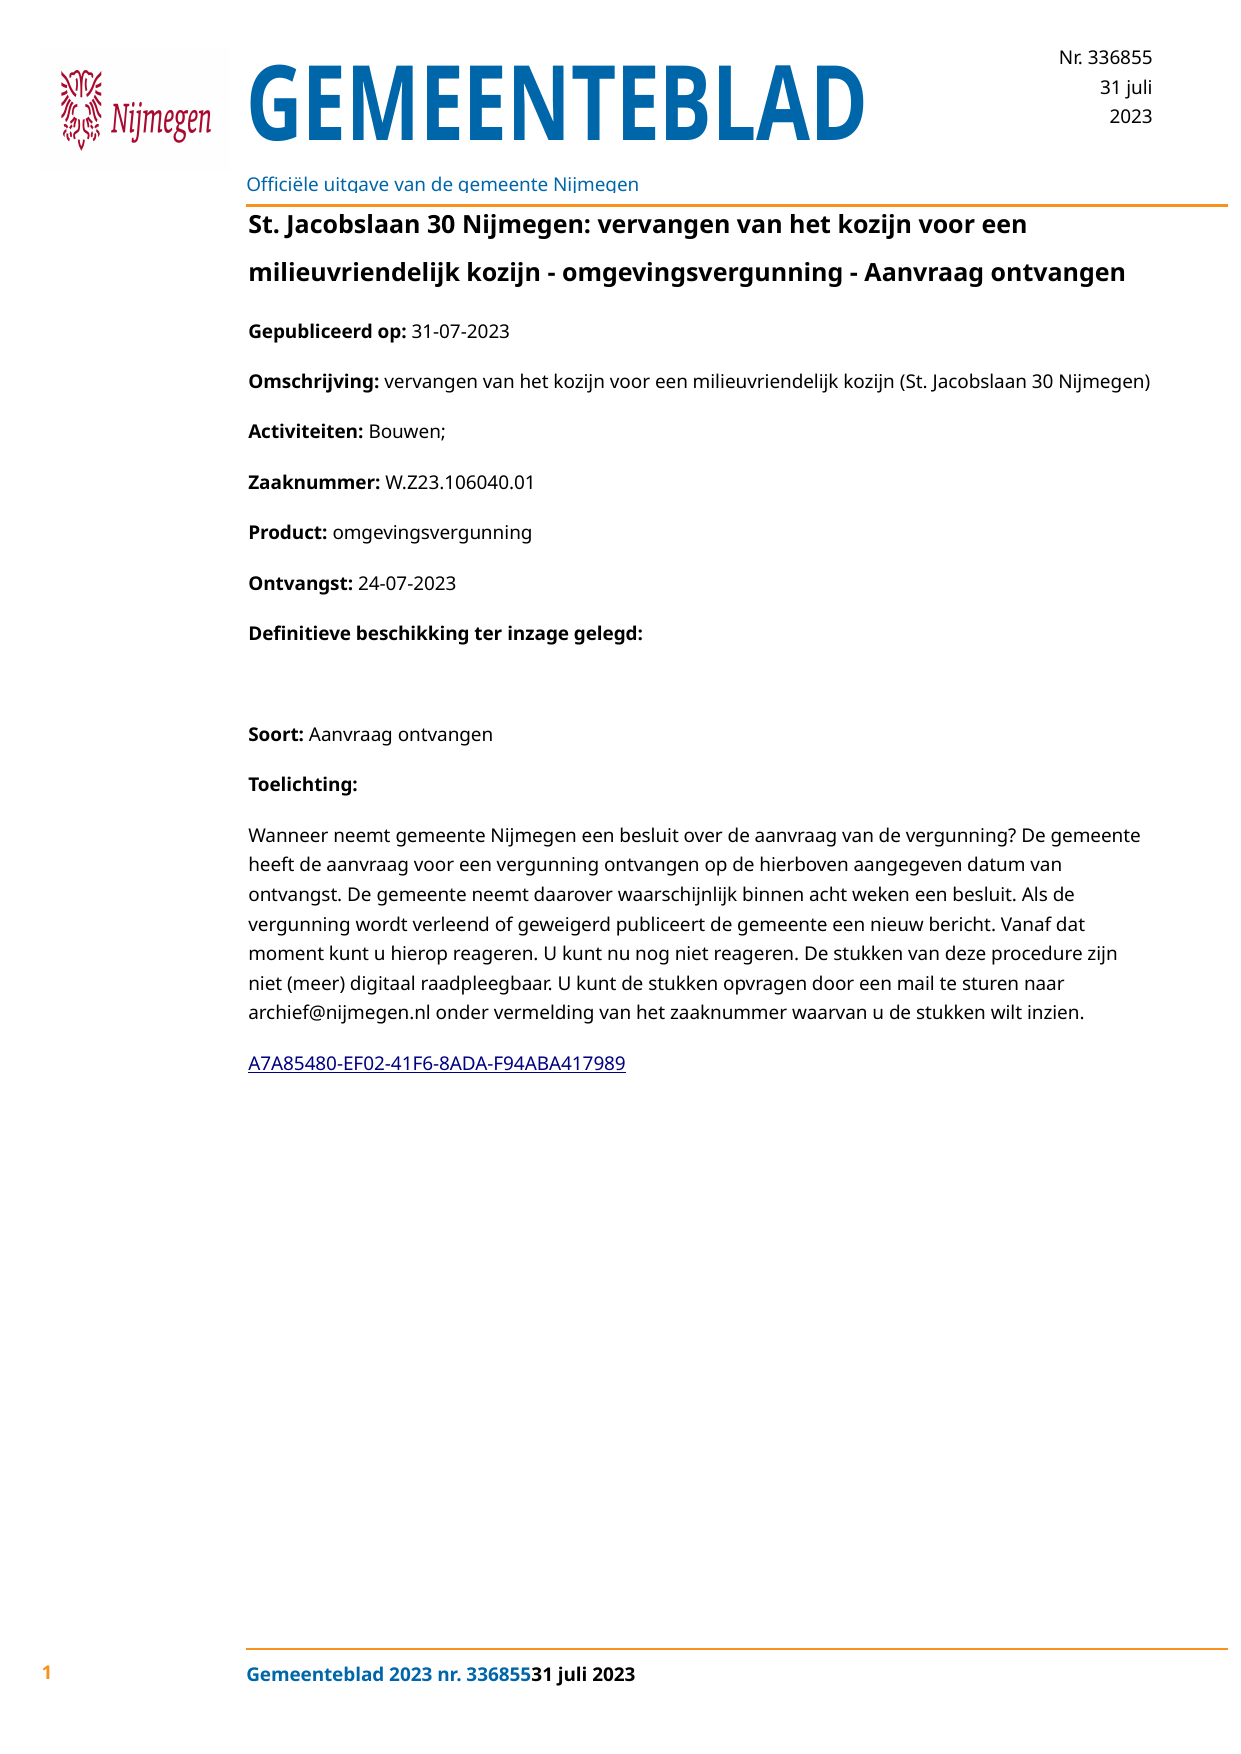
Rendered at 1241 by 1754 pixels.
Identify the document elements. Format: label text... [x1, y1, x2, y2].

text Ontvangst: 24-07-2023 [248, 570, 1152, 596]
text Soort: Aanvraag ontvangen [248, 721, 1152, 747]
text Activiteiten: Bouwen; [248, 419, 1152, 444]
text A7A85480-EF02-41F6-8ADA-F94ABA417989 [248, 1050, 1152, 1076]
picture [41, 47, 231, 172]
text Definitieve beschikking ter inzage gelegd: [248, 620, 1152, 646]
text St. Jacobslaan 30 Nijmegen: vervangen van het kozijn voor een milieuvriendelijk kozijn - omgevingsvergunning - Aanvraag ontvangen [248, 207, 1152, 288]
text Toelichting: [248, 772, 1152, 797]
text Wanneer neemt gemeente Nijmegen een besluit over de aanvraag van de vergunning? De gemeente heeft de aanvraag voor een vergunning ontvangen op de hierboven aangegeven datum van ontvangst. De gemeente neemt daarover waarschijnlijk binnen acht weken een besluit. Als de vergunning wordt verleend of geweigerd publiceert de gemeente een nieuw bericht. Vanaf dat moment kunt u hierop reageren. U kunt nu nog niet reageren. De stukken van deze procedure zijn niet (meer) digitaal raadpleegbaar. U kunt de stukken opvragen door een mail te sturen naar archief@nijmegen.nl onder vermelding van het zaaknummer waarvan u de stukken wilt inzien. [248, 822, 1152, 1025]
text Omschrijving: vervangen van het kozijn voor een milieuvriendelijk kozijn (St. Jacobslaan 30 Nijmegen) [248, 368, 1152, 394]
text Product: omgevingsvergunning [248, 519, 1152, 545]
text Gepubliceerd op: 31-07-2023 [248, 318, 1152, 344]
text Zaaknummer: W.Z23.106040.01 [248, 469, 1152, 495]
